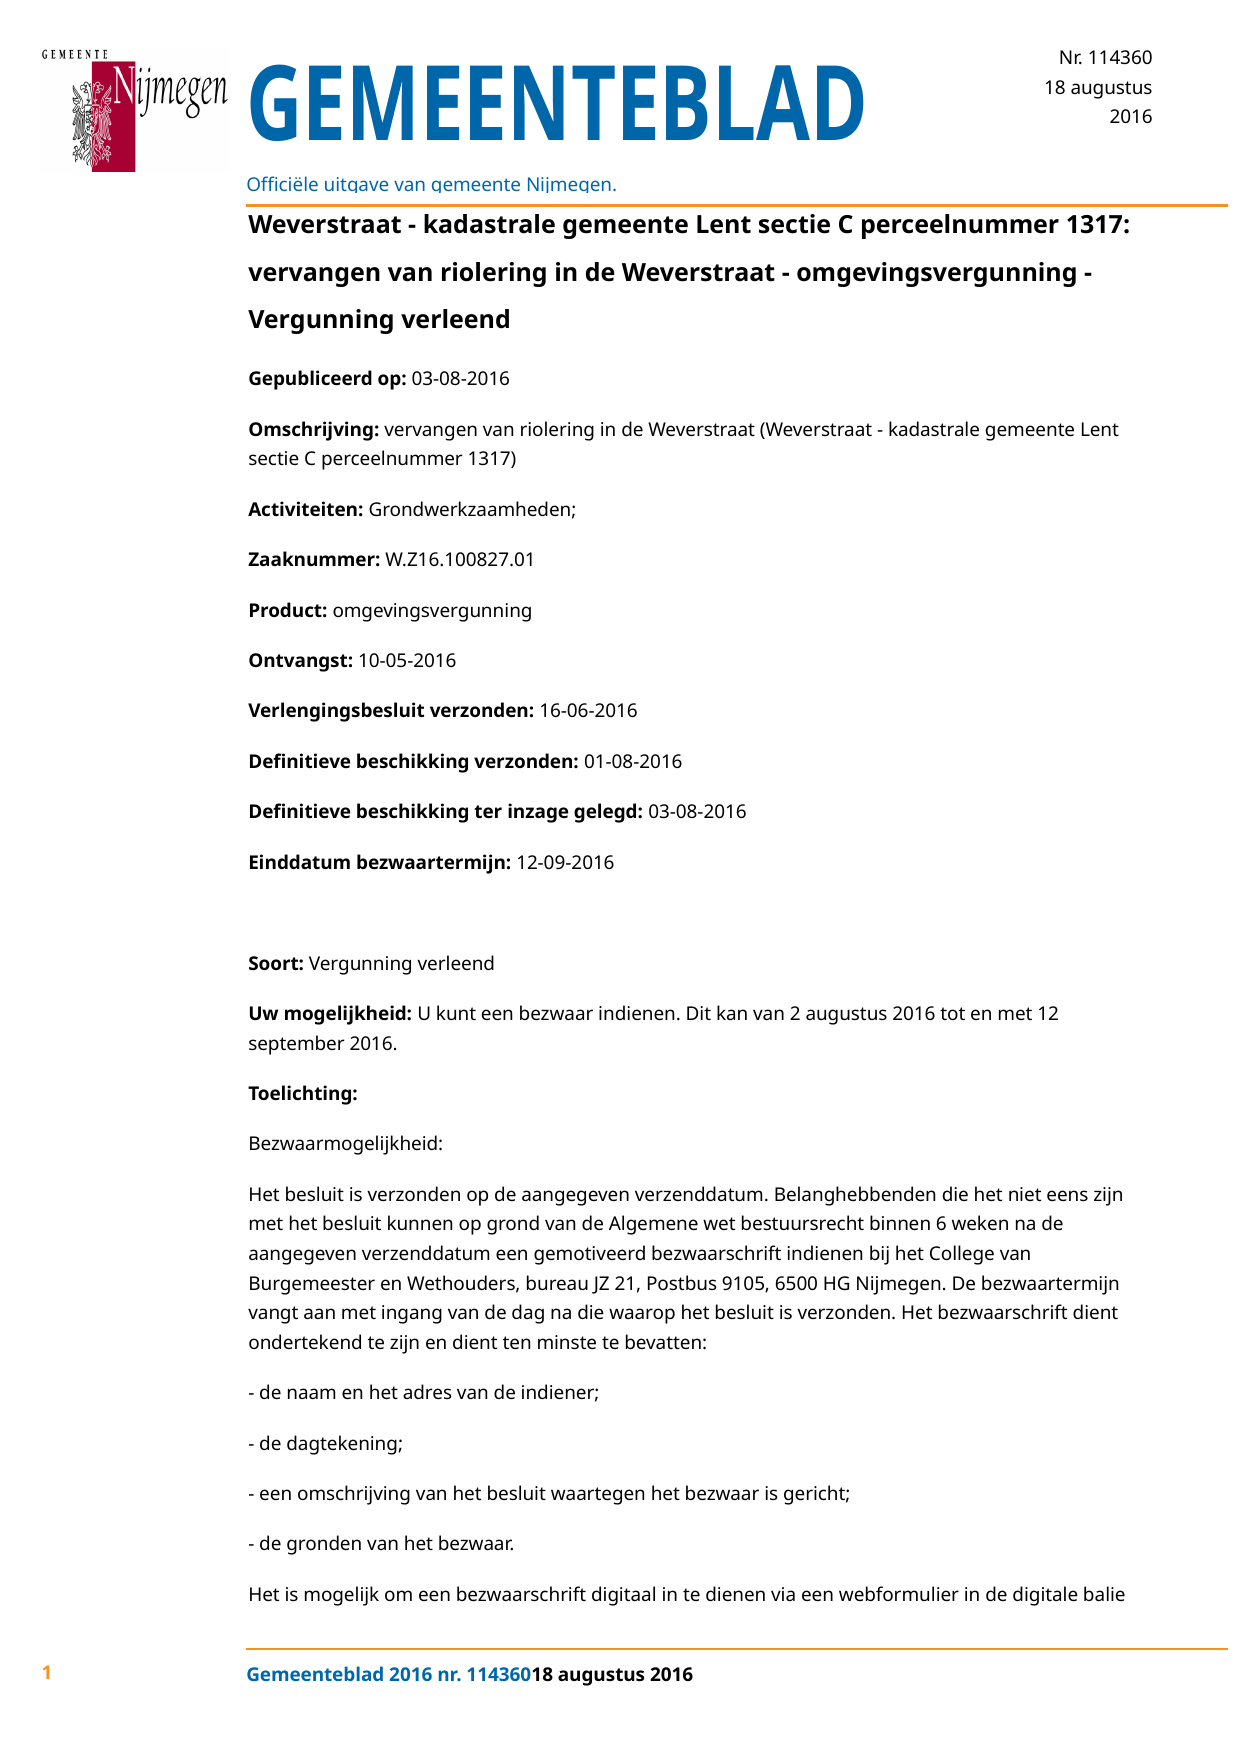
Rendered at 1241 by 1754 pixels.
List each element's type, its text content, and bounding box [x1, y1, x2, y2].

text Ontvangst: 10-05-2016 [248, 647, 1152, 673]
text Product: omgevingsvergunning [248, 597, 1152, 622]
text - een omschrijving van het besluit waartegen het bezwaar is gericht; [248, 1480, 1152, 1506]
text Uw mogelijkheid: U kunt een bezwaar indienen. Dit kan van 2 augustus 2016 tot en met 12 september 2016. [248, 1000, 1152, 1055]
text Weverstraat - kadastrale gemeente Lent sectie C perceelnummer 1317: vervangen van riolering in de Weverstraat - omgevingsvergunning - Vergunning verleend [248, 207, 1152, 336]
text Het is mogelijk om een bezwaarschrift digitaal in te dienen via een webformulier in de digitale balie [248, 1581, 1152, 1607]
text Soort: Vergunning verleend [248, 950, 1152, 975]
text Definitieve beschikking ter inzage gelegd: 03-08-2016 [248, 798, 1152, 824]
text Einddatum bezwaartermijn: 12-09-2016 [248, 849, 1152, 874]
text Zaaknummer: W.Z16.100827.01 [248, 546, 1152, 572]
text - de dagtekening; [248, 1430, 1152, 1455]
text Omschrijving: vervangen van riolering in de Weverstraat (Weverstraat - kadastrale gemeente Lent sectie C perceelnummer 1317) [248, 416, 1152, 471]
text Gepubliceerd op: 03-08-2016 [248, 366, 1152, 391]
text Activiteiten: Grondwerkzaamheden; [248, 496, 1152, 522]
text Toelichting: [248, 1080, 1152, 1106]
text Verlengingsbesluit verzonden: 16-06-2016 [248, 698, 1152, 723]
picture [41, 47, 231, 172]
text Het besluit is verzonden op de aangegeven verzenddatum. Belanghebbenden die het niet eens zijn met het besluit kunnen op grond van de Algemene wet bestuursrecht binnen 6 weken na de aangegeven verzenddatum een gemotiveerd bezwaarschrift indienen bij het College van Burgemeester en Wethouders, bureau JZ 21, Postbus 9105, 6500 HG Nijmegen. De bezwaartermijn vangt aan met ingang van de dag na die waarop het besluit is verzonden. Het bezwaarschrift dient ondertekend te zijn en dient ten minste te bevatten: [248, 1181, 1152, 1354]
text - de gronden van het bezwaar. [248, 1531, 1152, 1556]
text Definitieve beschikking verzonden: 01-08-2016 [248, 748, 1152, 774]
text - de naam en het adres van de indiener; [248, 1379, 1152, 1405]
text Bezwaarmogelijkheid: [248, 1131, 1152, 1156]
